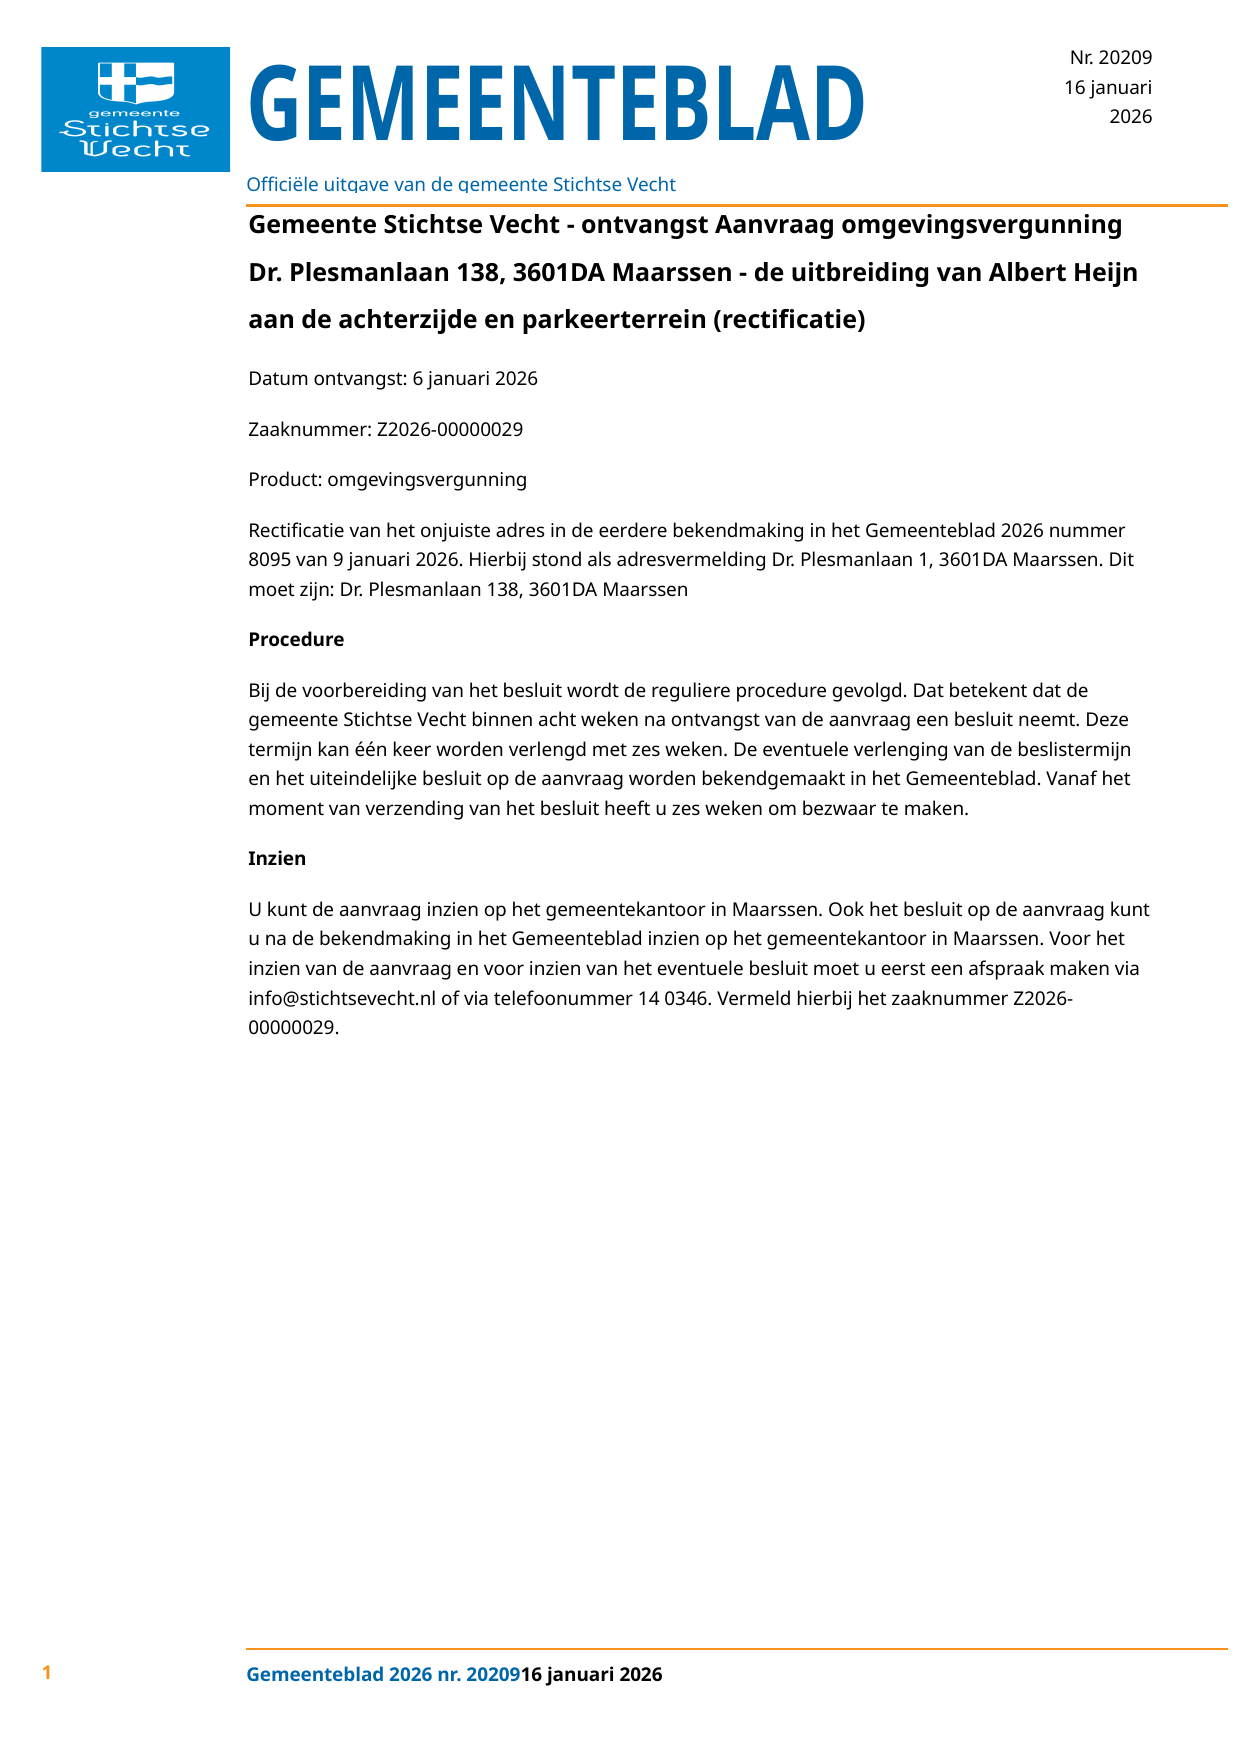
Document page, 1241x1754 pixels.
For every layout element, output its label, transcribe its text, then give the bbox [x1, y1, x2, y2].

picture [137, 63, 174, 103]
text Rectificatie van het onjuiste adres in de eerdere bekendmaking in het Gemeenteblad 2026 nummer 8095 van 9 januari 2026. Hierbij stond als adresvermelding Dr. Plesmanlaan 1, 3601DA Maarssen. Dit moet zijn: Dr. Plesmanlaan 138, 3601DA Maarssen [248, 517, 1152, 602]
text U kunt de aanvraag inzien op het gemeentekantoor in Maarssen. Ook het besluit op de aanvraag kunt u na de bekendmaking in het Gemeenteblad inzien op het gemeentekantoor in Maarssen. Voor het inzien van de aanvraag en voor inzien van het eventuele besluit moet u eerst een afspraak maken via info@stichtsevecht.nl of via telefoonummer 14 0346. Vermeld hierbij het zaaknummer Z2026-00000029. [248, 896, 1152, 1040]
text Inzien [248, 846, 1152, 871]
text Zaaknummer: Z2026-00000029 [248, 416, 1152, 442]
picture [99, 63, 135, 101]
text Bij de voorbereiding van het besluit wordt de reguliere procedure gevolgd. Dat betekent dat de gemeente Stichtse Vecht binnen acht weken na ontvangst van de aanvraag een besluit neemt. Deze termijn kan één keer worden verlengd met zes weken. De eventuele verlenging van de beslistermijn en het uiteindelijke besluit op de aanvraag worden bekendgemaakt in het Gemeenteblad. Vanaf het moment van verzending van het besluit heeft u zes weken om bezwaar te maken. [248, 677, 1152, 821]
text Gemeente Stichtse Vecht - ontvangst Aanvraag omgevingsvergunning Dr. Plesmanlaan 138, 3601DA Maarssen - de uitbreiding van Albert Heijn aan de achterzijde en parkeerterrein (rectificatie) [248, 207, 1152, 336]
text Product: omgevingsvergunning [248, 466, 1152, 492]
text Datum ontvangst: 6 januari 2026 [248, 366, 1152, 391]
text Procedure [248, 626, 1152, 652]
